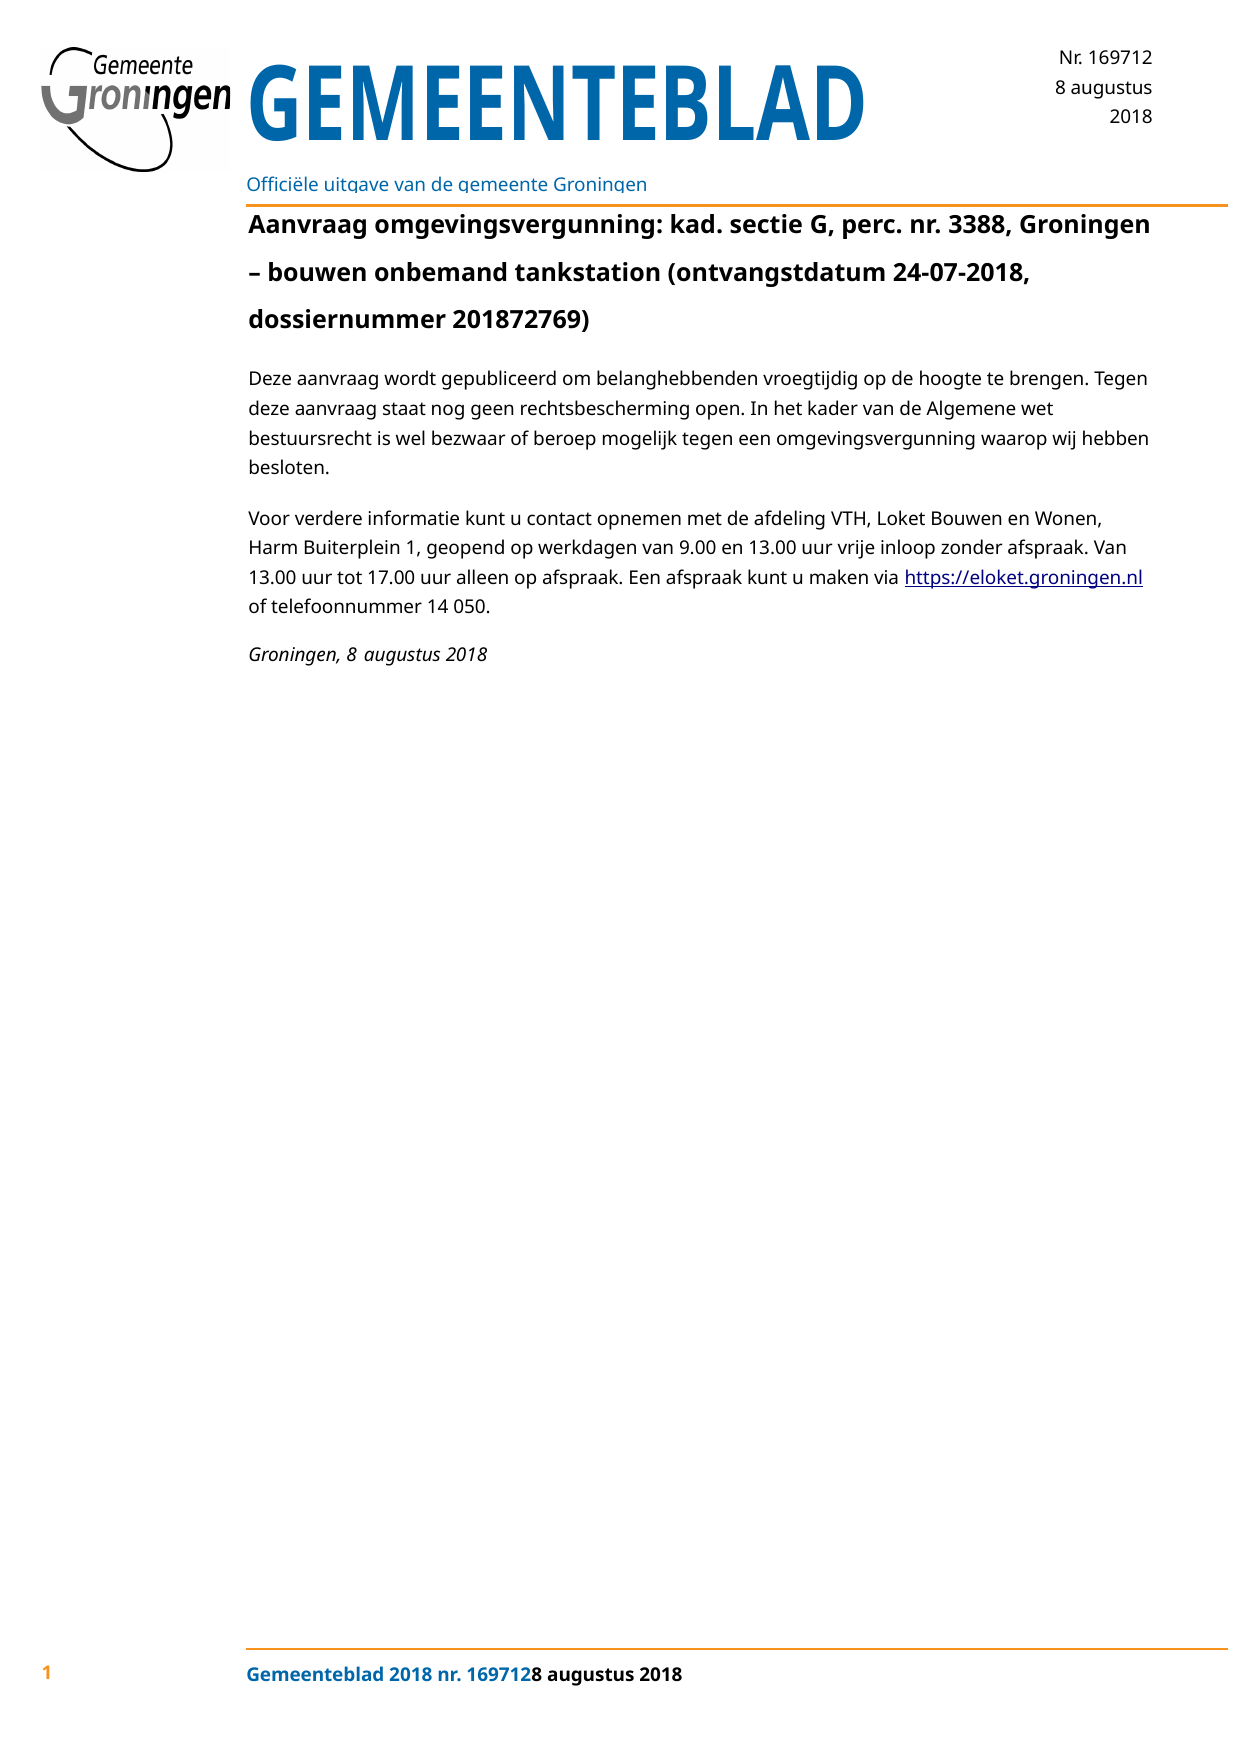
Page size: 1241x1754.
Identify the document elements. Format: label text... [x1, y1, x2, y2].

text Groningen, 8 augustus 2018 [248, 641, 1152, 667]
text Deze aanvraag wordt gepubliceerd om belanghebbenden vroegtijdig op de hoogte te brengen. Tegen deze aanvraag staat nog geen rechtsbescherming open. In het kader van de Algemene wet bestuursrecht is wel bezwaar of beroep mogelijk tegen een omgevingsvergunning waarop wij hebben besloten. [248, 366, 1152, 480]
picture [41, 47, 231, 172]
text Voor verdere informatie kunt u contact opnemen met de afdeling VTH, Loket Bouwen en Wonen, Harm Buiterplein 1, geopend op werkdagen van 9.00 en 13.00 uur vrije inloop zonder afspraak. Van 13.00 uur tot 17.00 uur alleen op afspraak. Een afspraak kunt u maken via https://eloket.groningen.nl of telefoonnummer 14 050. [248, 505, 1152, 619]
text Aanvraag omgevingsvergunning: kad. sectie G, perc. nr. 3388, Groningen – bouwen onbemand tankstation (ontvangstdatum 24-07-2018, dossiernummer 201872769) [248, 207, 1152, 336]
